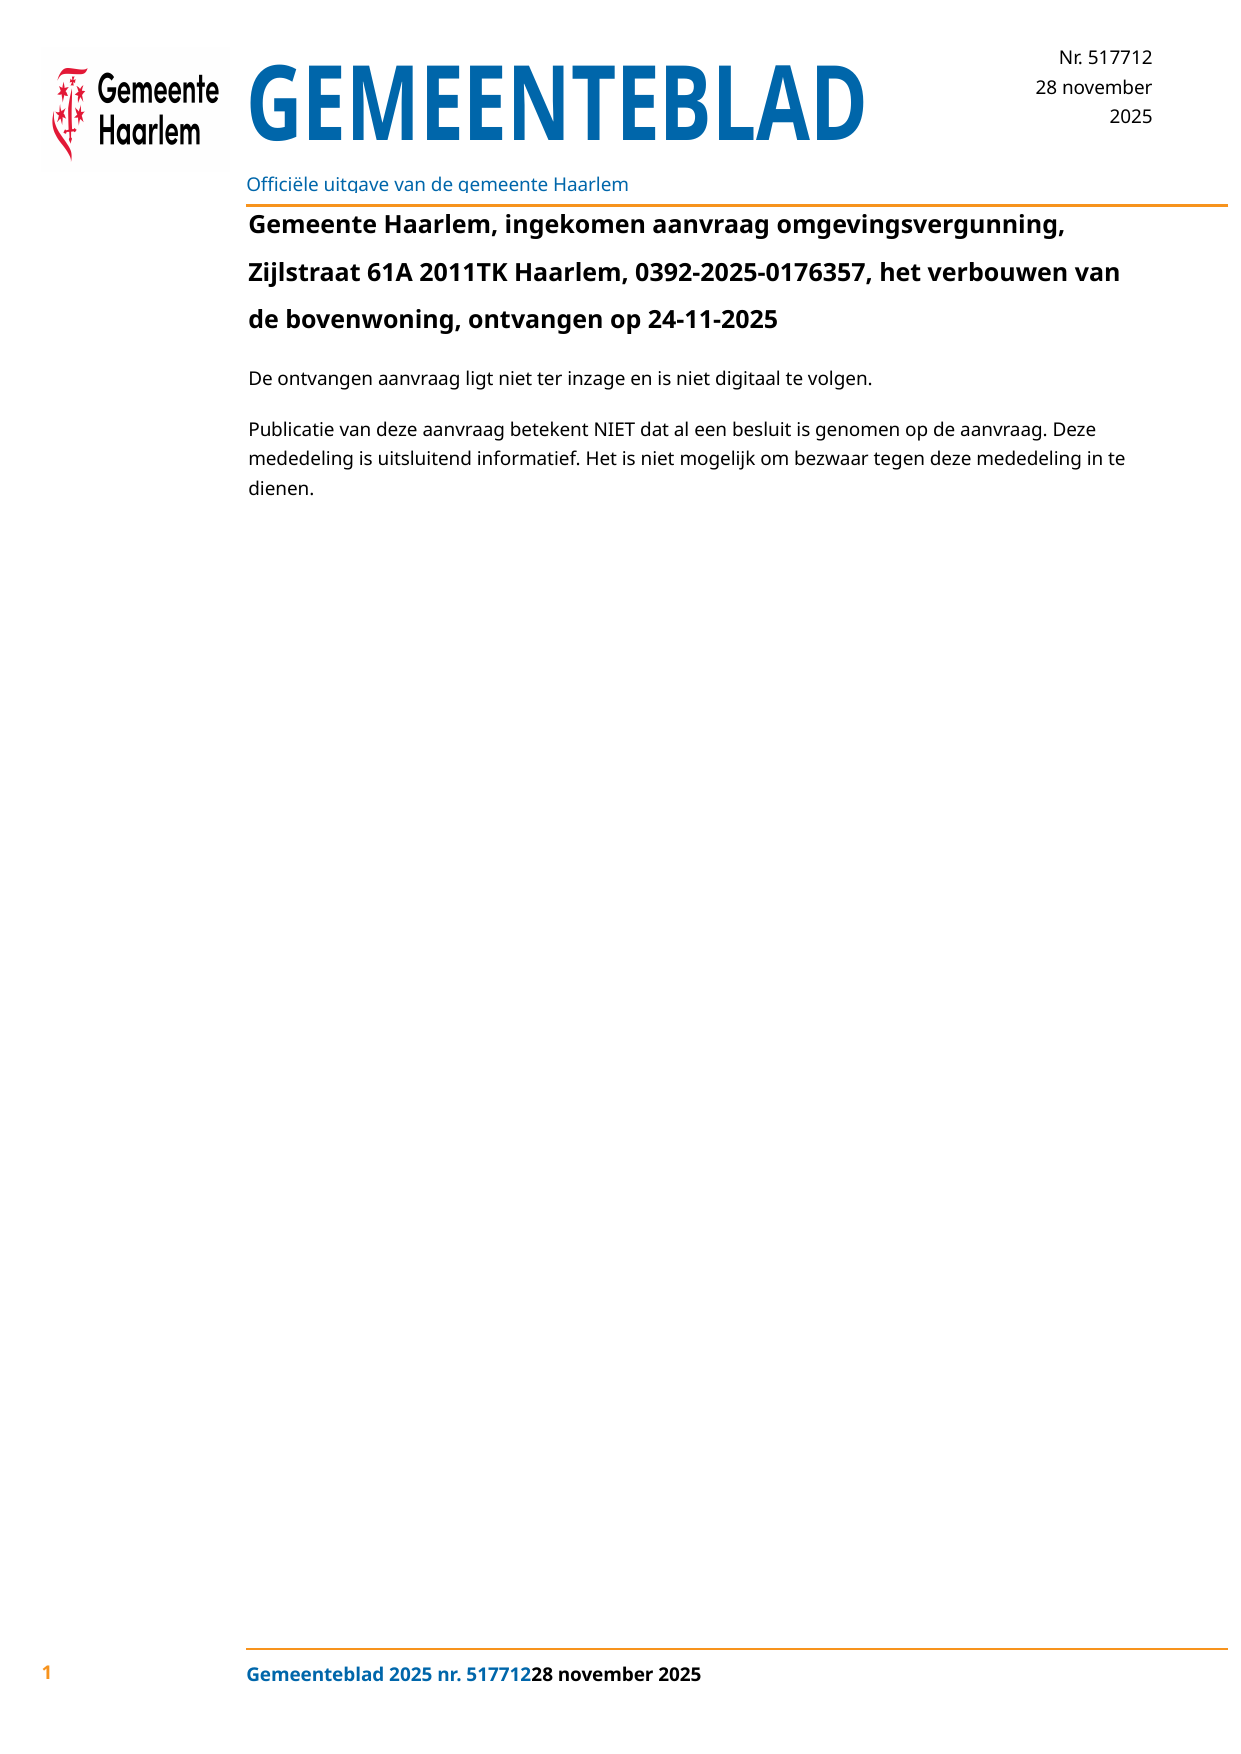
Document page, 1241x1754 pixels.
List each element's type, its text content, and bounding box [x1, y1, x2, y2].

picture [41, 47, 231, 172]
text Gemeente Haarlem, ingekomen aanvraag omgevingsvergunning, Zijlstraat 61A 2011TK Haarlem, 0392-2025-0176357, het verbouwen van de bovenwoning, ontvangen op 24-11-2025 [248, 207, 1152, 336]
text Publicatie van deze aanvraag betekent NIET dat al een besluit is genomen op de aanvraag. Deze mededeling is uitsluitend informatief. Het is niet mogelijk om bezwaar tegen deze mededeling in te dienen. [248, 416, 1152, 501]
text De ontvangen aanvraag ligt niet ter inzage en is niet digitaal te volgen. [248, 366, 1152, 391]
